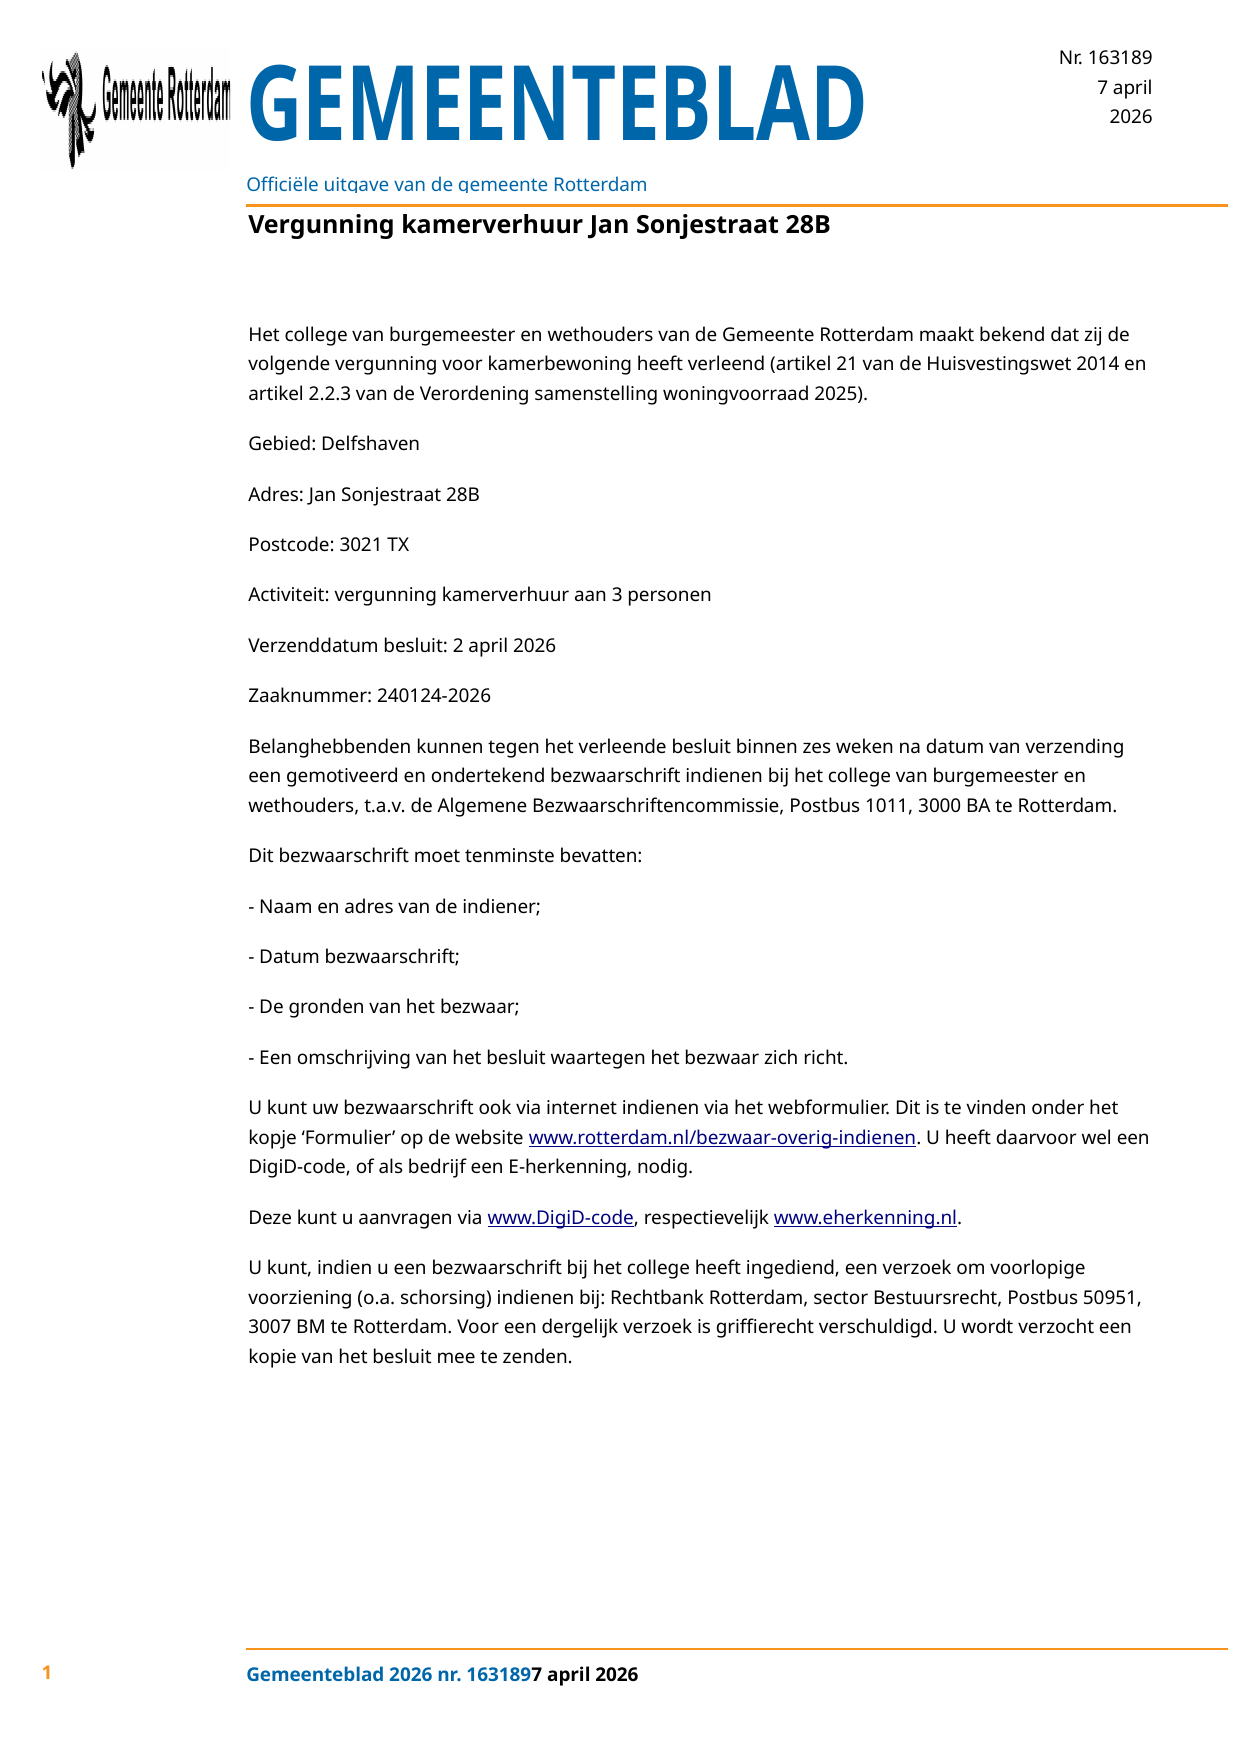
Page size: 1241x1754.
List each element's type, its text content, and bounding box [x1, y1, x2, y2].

text - Datum bezwaarschrift; [248, 943, 1152, 969]
text Deze kunt u aanvragen via www.DigiD-code, respectievelijk www.eherkenning.nl. [248, 1204, 1152, 1230]
picture [41, 47, 231, 172]
text U kunt, indien u een bezwaarschrift bij het college heeft ingediend, een verzoek om voorlopige voorziening (o.a. schorsing) indienen bij: Rechtbank Rotterdam, sector Bestuursrecht, Postbus 50951, 3007 BM te Rotterdam. Voor een dergelijk verzoek is griffierecht verschuldigd. U wordt verzocht een kopie van het besluit mee te zenden. [248, 1254, 1152, 1369]
text Dit bezwaarschrift moet tenminste bevatten: [248, 842, 1152, 868]
text - De gronden van het bezwaar; [248, 994, 1152, 1019]
text Het college van burgemeester en wethouders van de Gemeente Rotterdam maakt bekend dat zij de volgende vergunning voor kamerbewoning heeft verleend (artikel 21 van de Huisvestingswet 2014 en artikel 2.2.3 van de Verordening samenstelling woningvoorraad 2025). [248, 321, 1152, 406]
text Postcode: 3021 TX [248, 531, 1152, 557]
text - Naam en adres van de indiener; [248, 893, 1152, 918]
text Zaaknummer: 240124-2026 [248, 682, 1152, 708]
text Gebied: Delfshaven [248, 430, 1152, 456]
text Vergunning kamerverhuur Jan Sonjestraat 28B [248, 207, 1152, 241]
text - Een omschrijving van het besluit waartegen het bezwaar zich richt. [248, 1044, 1152, 1070]
text Verzenddatum besluit: 2 april 2026 [248, 632, 1152, 658]
text Belanghebbenden kunnen tegen het verleende besluit binnen zes weken na datum van verzending een gemotiveerd en ondertekend bezwaarschrift indienen bij het college van burgemeester en wethouders, t.a.v. de Algemene Bezwaarschriftencommissie, Postbus 1011, 3000 BA te Rotterdam. [248, 733, 1152, 818]
text Adres: Jan Sonjestraat 28B [248, 481, 1152, 506]
text U kunt uw bezwaarschrift ook via internet indienen via het webformulier. Dit is te vinden onder het kopje ‘Formulier’ op de website www.rotterdam.nl/bezwaar-overig-indienen. U heeft daarvoor wel een DigiD-code, of als bedrijf een E-herkenning, nodig. [248, 1094, 1152, 1179]
text Activiteit: vergunning kamerverhuur aan 3 personen [248, 582, 1152, 607]
